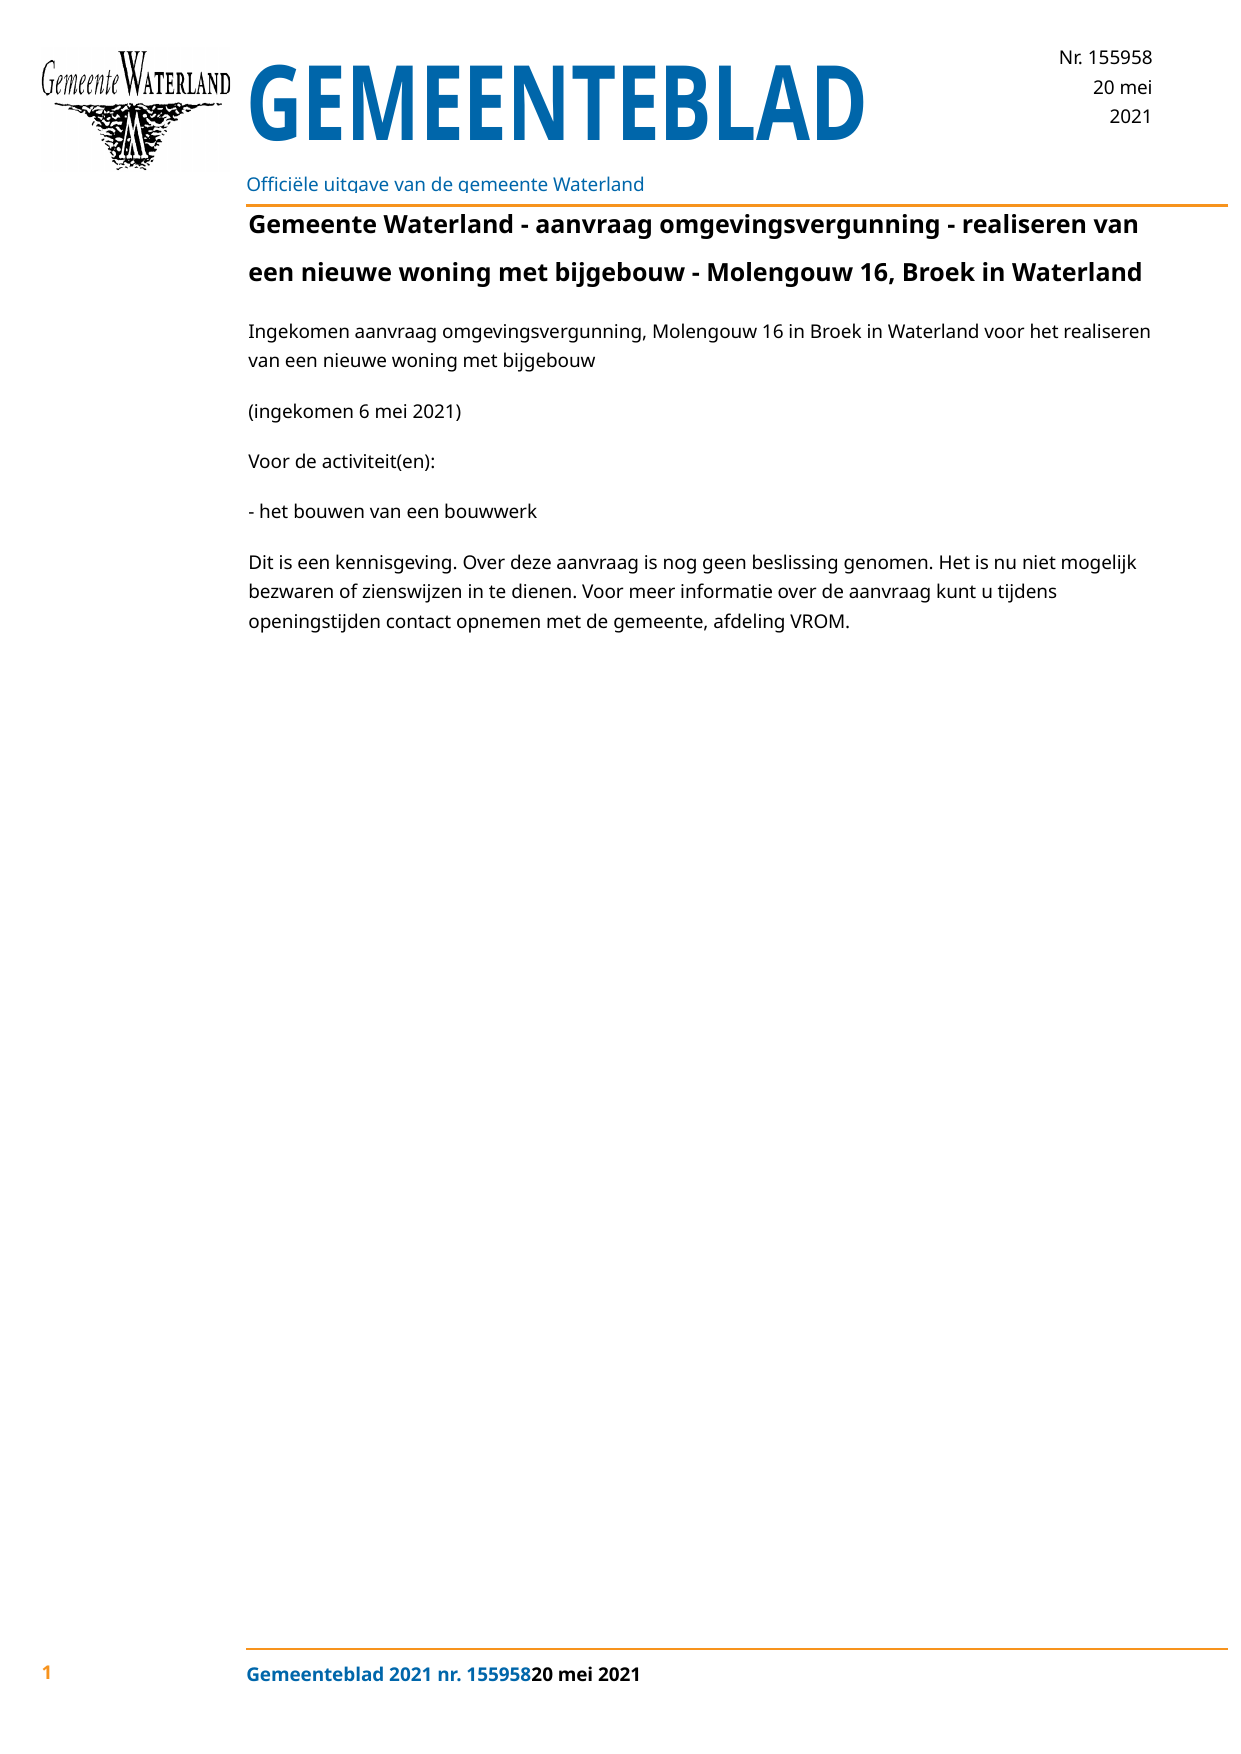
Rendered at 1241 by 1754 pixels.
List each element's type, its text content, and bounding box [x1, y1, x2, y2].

text Dit is een kennisgeving. Over deze aanvraag is nog geen beslissing genomen. Het is nu niet mogelijk bezwaren of zienswijzen in te dienen. Voor meer informatie over de aanvraag kunt u tijdens openingstijden contact opnemen met de gemeente, afdeling VROM. [248, 549, 1152, 634]
text Voor de activiteit(en): [248, 448, 1152, 474]
text (ingekomen 6 mei 2021) [248, 398, 1152, 424]
text Ingekomen aanvraag omgevingsvergunning, Molengouw 16 in Broek in Waterland voor het realiseren van een nieuwe woning met bijgebouw [248, 318, 1152, 373]
picture [41, 47, 231, 172]
text Gemeente Waterland - aanvraag omgevingsvergunning - realiseren van een nieuwe woning met bijgebouw - Molengouw 16, Broek in Waterland [248, 207, 1152, 288]
text - het bouwen van een bouwwerk [248, 499, 1152, 524]
